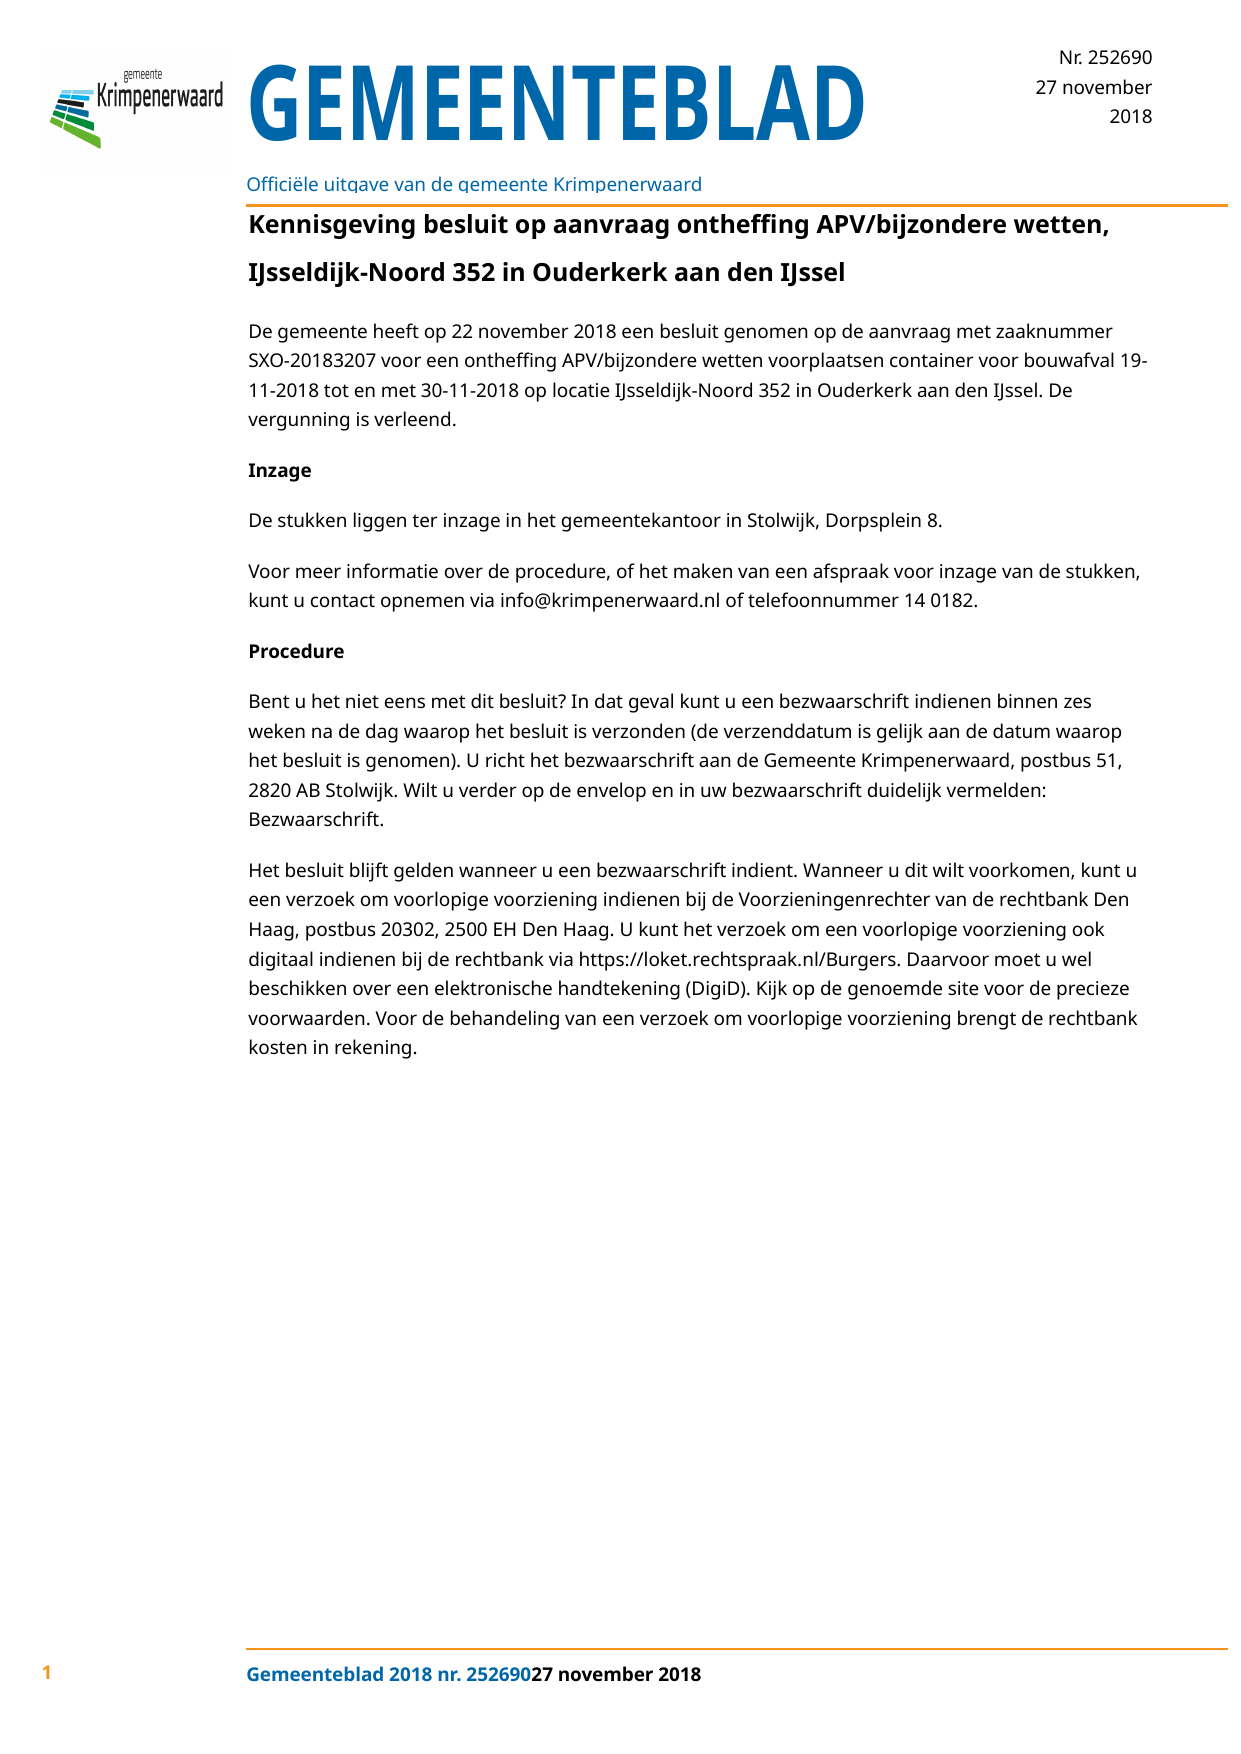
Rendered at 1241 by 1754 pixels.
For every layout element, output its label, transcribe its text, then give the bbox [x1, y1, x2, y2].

text Inzage [248, 457, 1152, 483]
text Kennisgeving besluit op aanvraag ontheffing APV/bijzondere wetten, IJsseldijk-Noord 352 in Ouderkerk aan den IJssel [248, 207, 1152, 288]
text Voor meer informatie over de procedure, of het maken van een afspraak voor inzage van de stukken, kunt u contact opnemen via info@krimpenerwaard.nl of telefoonnummer 14 0182. [248, 558, 1152, 613]
text De stukken liggen ter inzage in het gemeentekantoor in Stolwijk, Dorpsplein 8. [248, 507, 1152, 533]
text De gemeente heeft op 22 november 2018 een besluit genomen op de aanvraag met zaaknummer SXO-20183207 voor een ontheffing APV/bijzondere wetten voorplaatsen container voor bouwafval 19-11-2018 tot en met 30-11-2018 op locatie IJsseldijk-Noord 352 in Ouderkerk aan den IJssel. De vergunning is verleend. [248, 318, 1152, 432]
picture [41, 47, 231, 172]
text Procedure [248, 638, 1152, 664]
text Het besluit blijft gelden wanneer u een bezwaarschrift indient. Wanneer u dit wilt voorkomen, kunt u een verzoek om voorlopige voorziening indienen bij de Voorzieningenrechter van de rechtbank Den Haag, postbus 20302, 2500 EH Den Haag. U kunt het verzoek om een voorlopige voorziening ook digitaal indienen bij de rechtbank via https://loket.rechtspraak.nl/Burgers. Daarvoor moet u wel beschikken over een elektronische handtekening (DigiD). Kijk op de genoemde site voor de precieze voorwaarden. Voor de behandeling van een verzoek om voorlopige voorziening brengt de rechtbank kosten in rekening. [248, 857, 1152, 1060]
text Bent u het niet eens met dit besluit? In dat geval kunt u een bezwaarschrift indienen binnen zes weken na de dag waarop het besluit is verzonden (de verzenddatum is gelijk aan de datum waarop het besluit is genomen). U richt het bezwaarschrift aan de Gemeente Krimpenerwaard, postbus 51, 2820 AB Stolwijk. Wilt u verder op de envelop en in uw bezwaarschrift duidelijk vermelden: Bezwaarschrift. [248, 688, 1152, 832]
